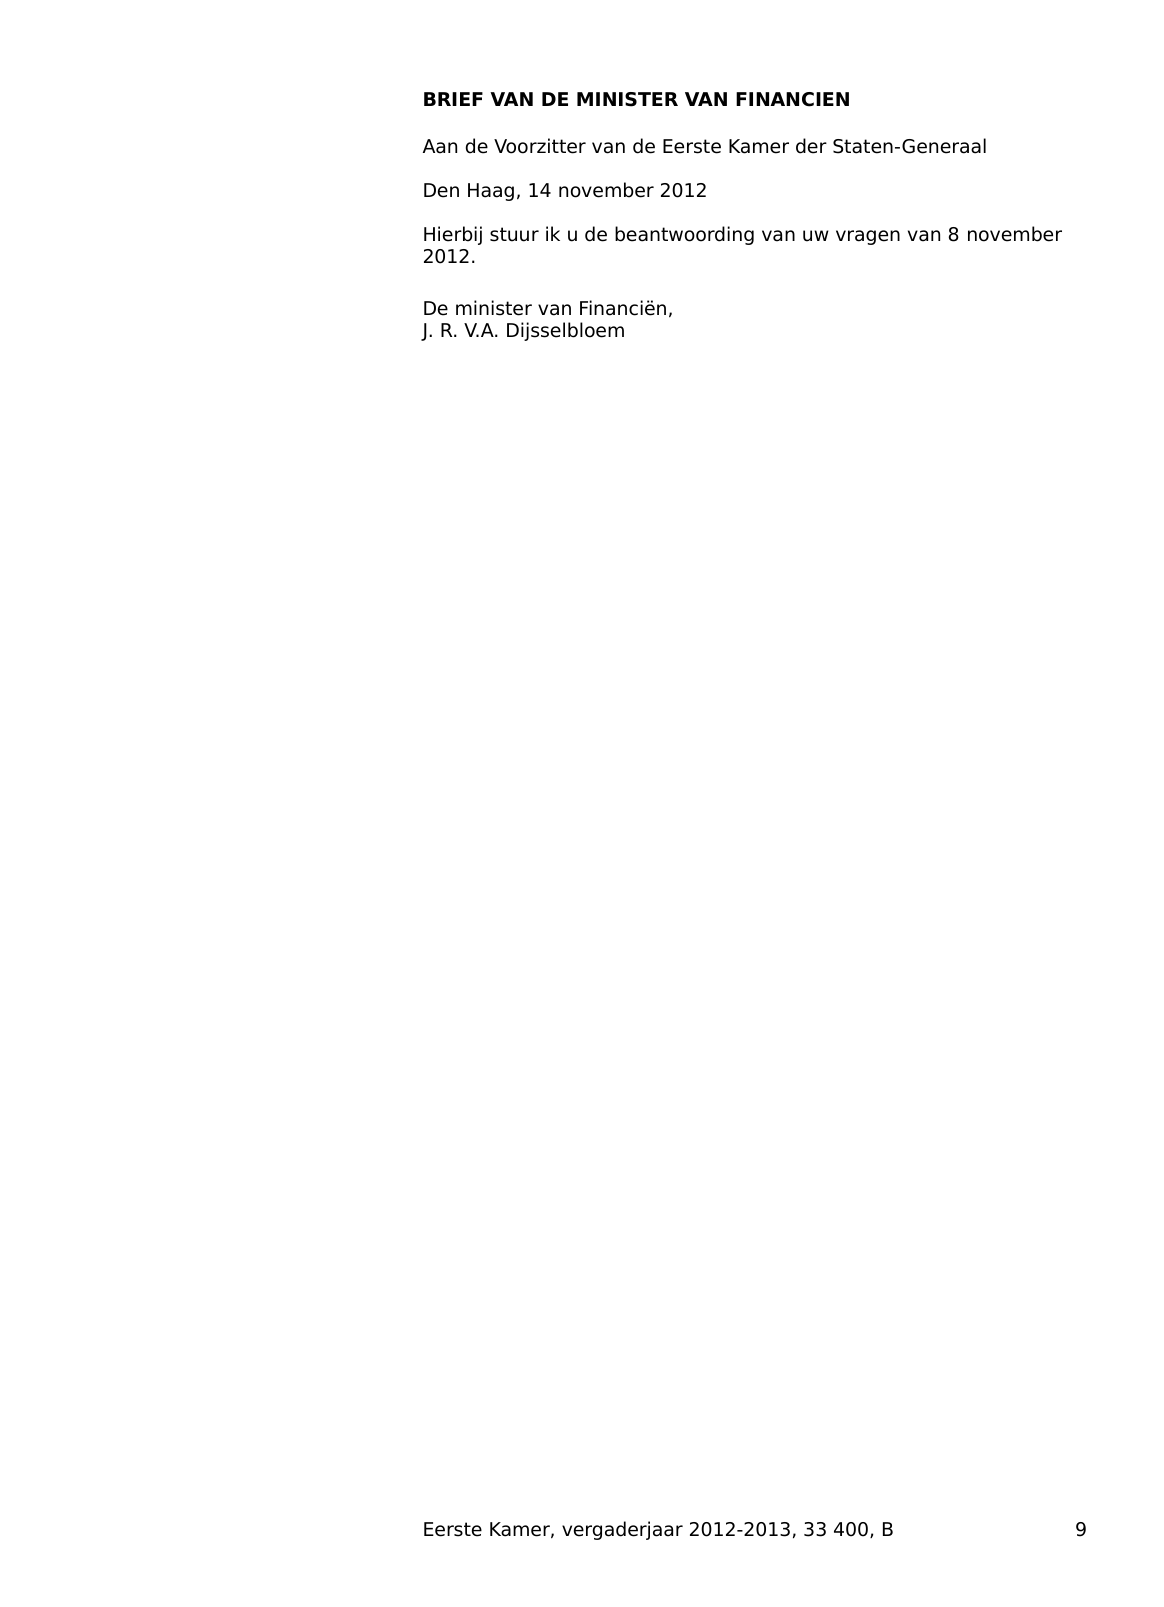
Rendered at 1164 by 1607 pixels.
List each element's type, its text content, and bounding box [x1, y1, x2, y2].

text Aan de Voorzitter van de Eerste Kamer der Staten-Generaal [422, 136, 1087, 158]
text Den Haag, 14 november 2012 [422, 180, 1087, 202]
text De minister van Financiën, J. R. V.A. Dijsselbloem [422, 298, 1087, 342]
subtitle BRIEF VAN DE MINISTER VAN FINANCIEN [422, 89, 1087, 111]
text Hierbij stuur ik u de beantwoording van uw vragen van 8 november 2012. [422, 224, 1087, 268]
